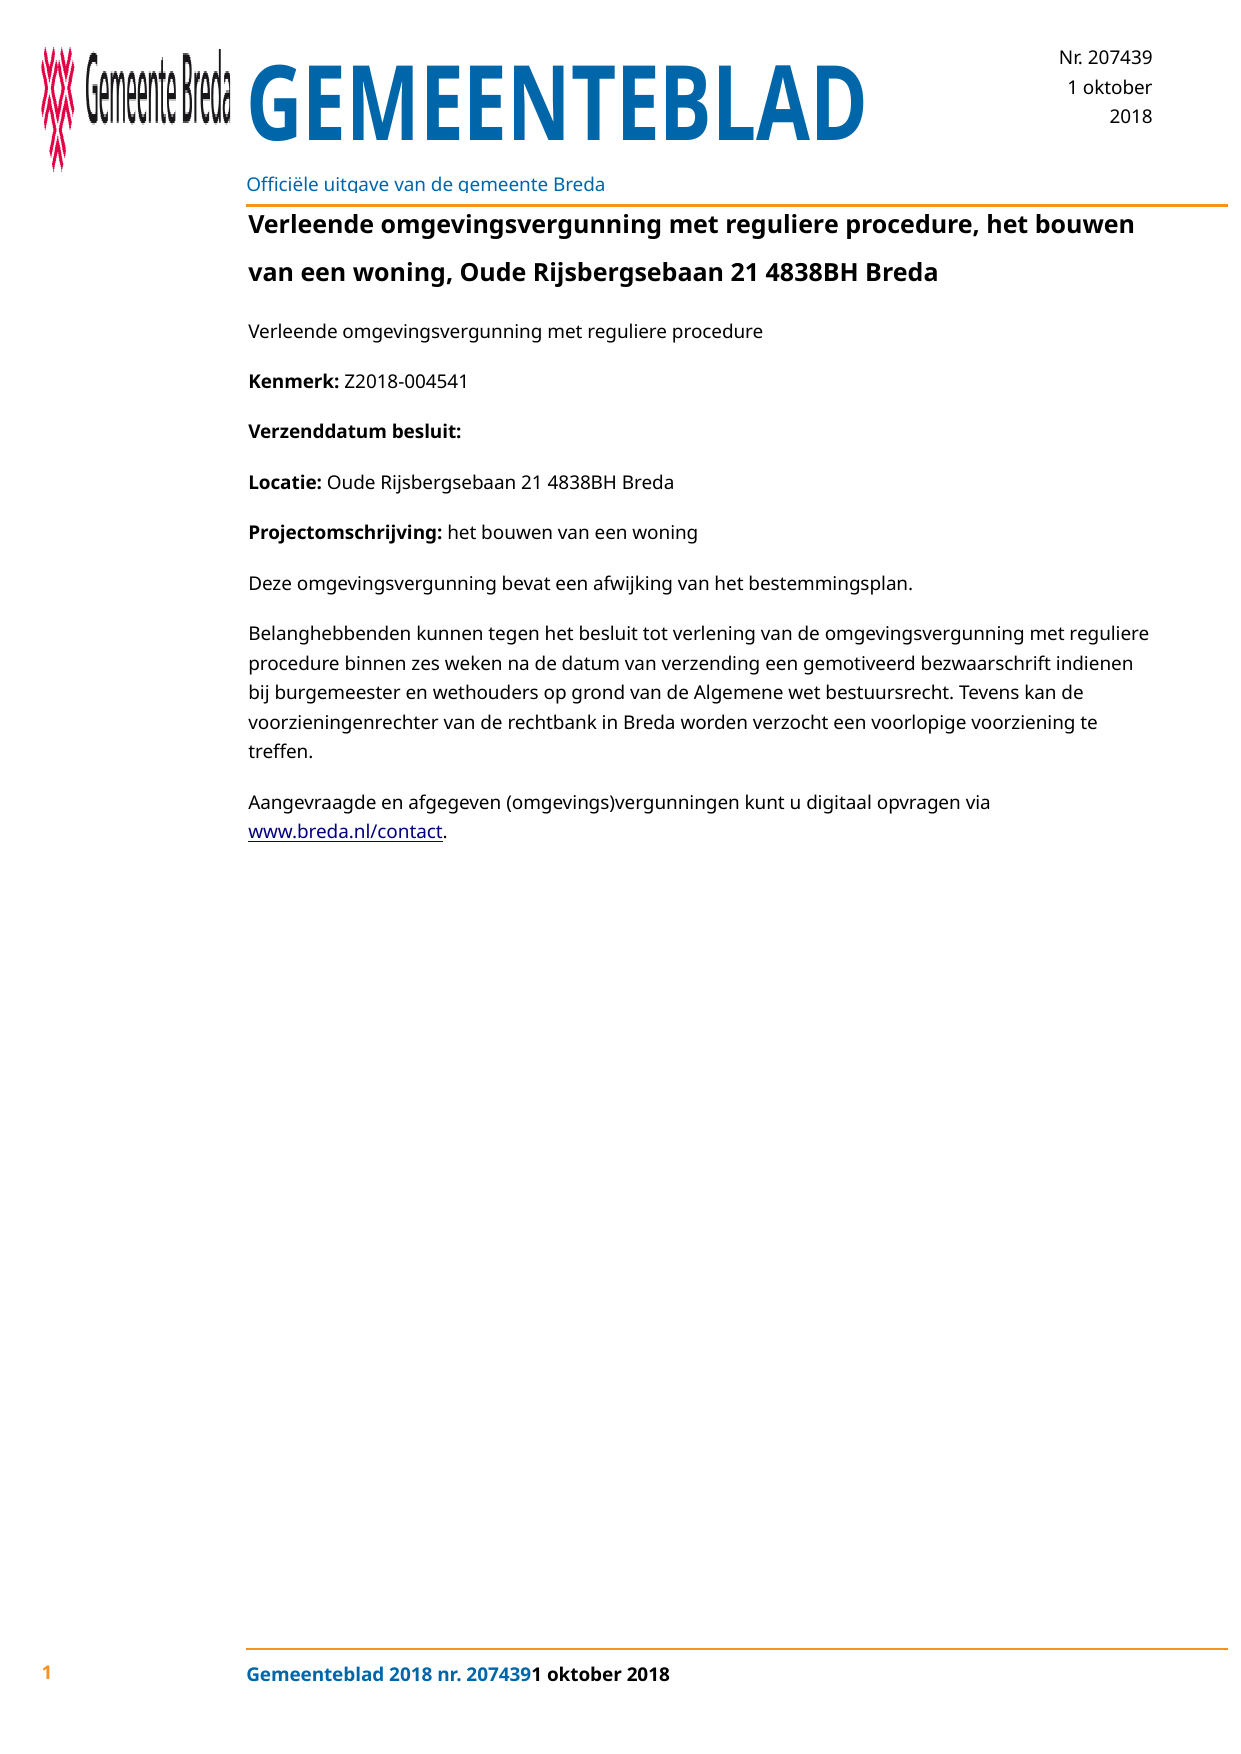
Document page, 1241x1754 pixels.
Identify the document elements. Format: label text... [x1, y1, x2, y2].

picture [41, 47, 231, 172]
text Aangevraagde en afgegeven (omgevings)vergunningen kunt u digitaal opvragen via www.breda.nl/contact. [248, 789, 1152, 844]
text Projectomschrijving: het bouwen van een woning [248, 519, 1152, 545]
text Belanghebbenden kunnen tegen het besluit tot verlening van de omgevingsvergunning met reguliere procedure binnen zes weken na de datum van verzending een gemotiveerd bezwaarschrift indienen bij burgemeester en wethouders op grond van de Algemene wet bestuursrecht. Tevens kan de voorzieningenrechter van de rechtbank in Breda worden verzocht een voorlopige voorziening te treffen. [248, 620, 1152, 764]
text Deze omgevingsvergunning bevat een afwijking van het bestemmingsplan. [248, 570, 1152, 596]
text Locatie: Oude Rijsbergsebaan 21 4838BH Breda [248, 469, 1152, 495]
text Kenmerk: Z2018-004541 [248, 368, 1152, 394]
text Verzenddatum besluit: [248, 419, 1152, 444]
text Verleende omgevingsvergunning met reguliere procedure [248, 318, 1152, 344]
text Verleende omgevingsvergunning met reguliere procedure, het bouwen van een woning, Oude Rijsbergsebaan 21 4838BH Breda [248, 207, 1152, 288]
